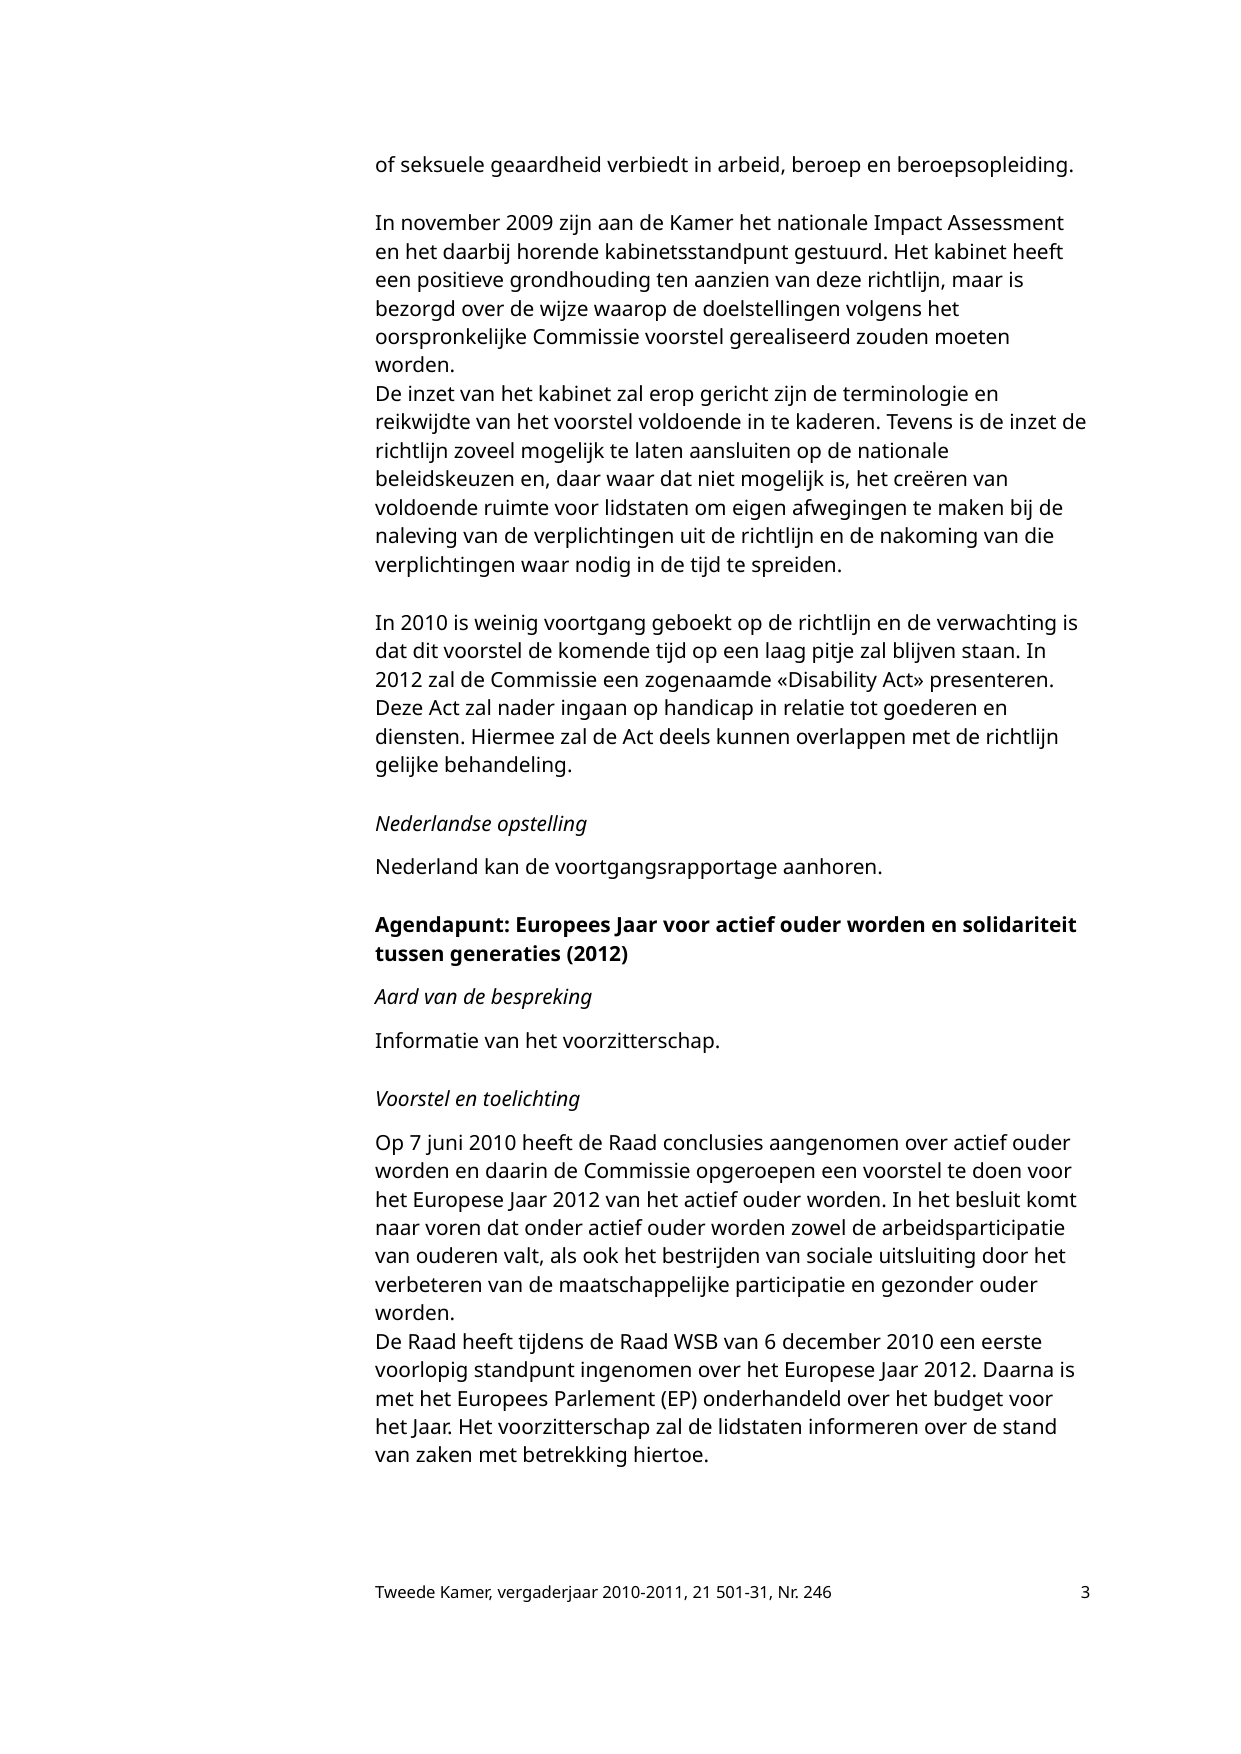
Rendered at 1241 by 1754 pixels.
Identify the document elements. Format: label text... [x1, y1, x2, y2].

text In november 2009 zijn aan de Kamer het nationale Impact Assessment en het daarbij horende kabinetsstandpunt gestuurd. Het kabinet heeft een positieve grondhouding ten aanzien van deze richtlijn, maar is bezorgd over de wijze waarop de doelstellingen volgens het oorspronkelijke Commissie voorstel gerealiseerd zouden moeten worden. [375, 208, 1090, 379]
text Voorstel en toelichting [375, 1084, 1090, 1113]
text De inzet van het kabinet zal erop gericht zijn de terminologie en reikwijdte van het voorstel voldoende in te kaderen. Tevens is de inzet de richtlijn zoveel mogelijk te laten aansluiten op de nationale beleidskeuzen en, daar waar dat niet mogelijk is, het creëren van voldoende ruimte voor lidstaten om eigen afwegingen te maken bij de naleving van de verplichtingen uit de richtlijn en de nakoming van die verplichtingen waar nodig in de tijd te spreiden. [375, 379, 1090, 578]
text Aard van de bespreking [375, 982, 1090, 1011]
text Nederlandse opstelling [375, 809, 1090, 837]
text Agendapunt: Europees Jaar voor actief ouder worden en solidariteit tussen generaties (2012) [375, 911, 1090, 967]
text Informatie van het voorzitterschap. [375, 1026, 1090, 1054]
text In 2010 is weinig voortgang geboekt op de richtlijn en de verwachting is dat dit voorstel de komende tijd op een laag pitje zal blijven staan. In 2012 zal de Commissie een zogenaamde «Disability Act» presenteren. Deze Act zal nader ingaan op handicap in relatie tot goederen en diensten. Hiermee zal de Act deels kunnen overlappen met de richtlijn gelijke behandeling. [375, 608, 1090, 779]
text of seksuele geaardheid verbiedt in arbeid, beroep en beroepsopleiding. [375, 150, 1090, 178]
text Nederland kan de voortgangsrapportage aanhoren. [375, 852, 1090, 881]
text Op 7 juni 2010 heeft de Raad conclusies aangenomen over actief ouder worden en daarin de Commissie opgeroepen een voorstel te doen voor het Europese Jaar 2012 van het actief ouder worden. In het besluit komt naar voren dat onder actief ouder worden zowel de arbeidsparticipatie van ouderen valt, als ook het bestrijden van sociale uitsluiting door het verbeteren van de maatschappelijke participatie en gezonder ouder worden. [375, 1128, 1090, 1327]
text De Raad heeft tijdens de Raad WSB van 6 december 2010 een eerste voorlopig standpunt ingenomen over het Europese Jaar 2012. Daarna is met het Europees Parlement (EP) onderhandeld over het budget voor het Jaar. Het voorzitterschap zal de lidstaten informeren over de stand van zaken met betrekking hiertoe. [375, 1327, 1090, 1469]
